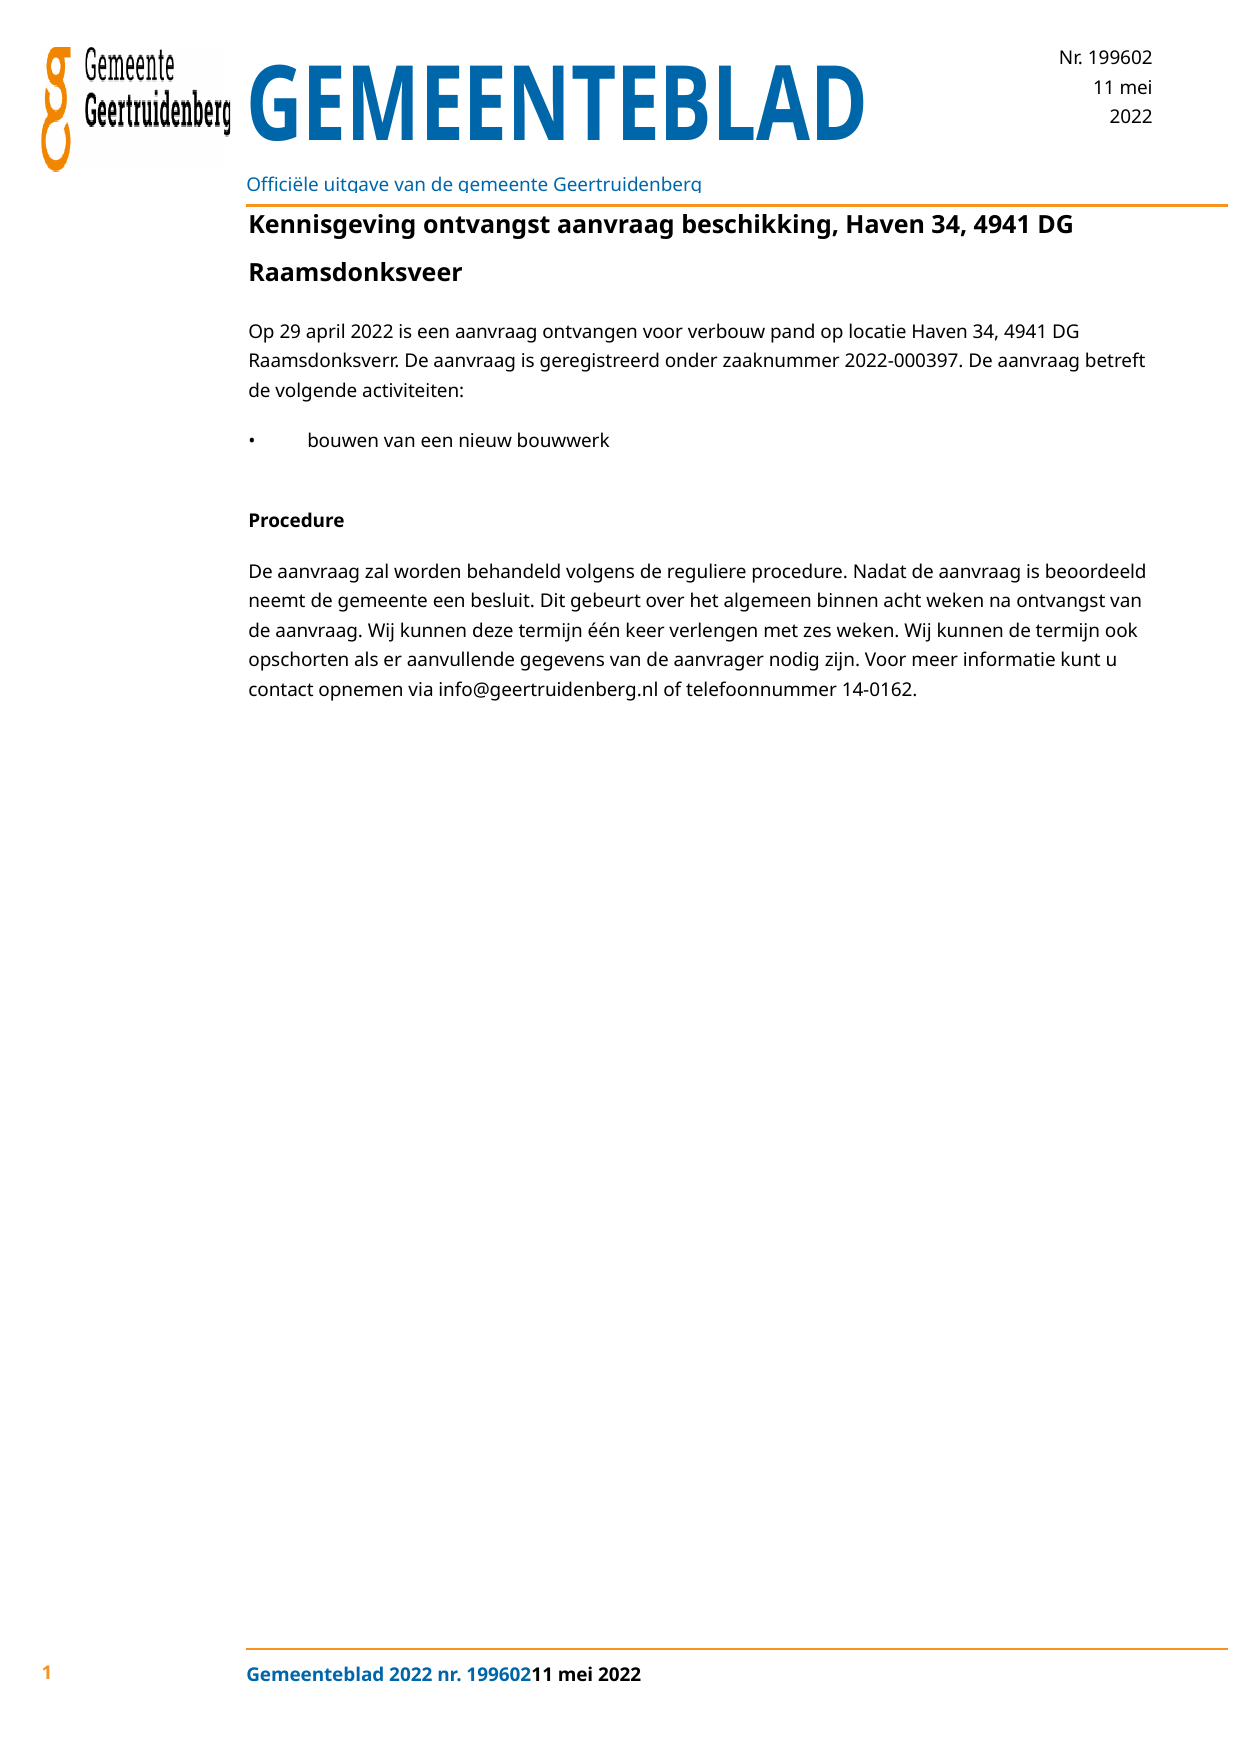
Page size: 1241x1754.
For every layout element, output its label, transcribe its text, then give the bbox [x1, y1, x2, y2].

text Procedure [248, 507, 1152, 533]
text De aanvraag zal worden behandeld volgens de reguliere procedure. Nadat de aanvraag is beoordeeld neemt de gemeente een besluit. Dit gebeurt over het algemeen binnen acht weken na ontvangst van de aanvraag. Wij kunnen deze termijn één keer verlengen met zes weken. Wij kunnen de termijn ook opschorten als er aanvullende gegevens van de aanvrager nodig zijn. Voor meer informatie kunt u contact opnemen via info@geertruidenberg.nl of telefoonnummer 14-0162. [248, 558, 1152, 702]
picture [41, 47, 231, 172]
list bouwen van een nieuw bouwwerk [248, 427, 1152, 453]
text Op 29 april 2022 is een aanvraag ontvangen voor verbouw pand op locatie Haven 34, 4941 DG Raamsdonksverr. De aanvraag is geregistreerd onder zaaknummer 2022-000397. De aanvraag betreft de volgende activiteiten: [248, 318, 1152, 403]
text Kennisgeving ontvangst aanvraag beschikking, Haven 34, 4941 DG Raamsdonksveer [248, 207, 1152, 288]
